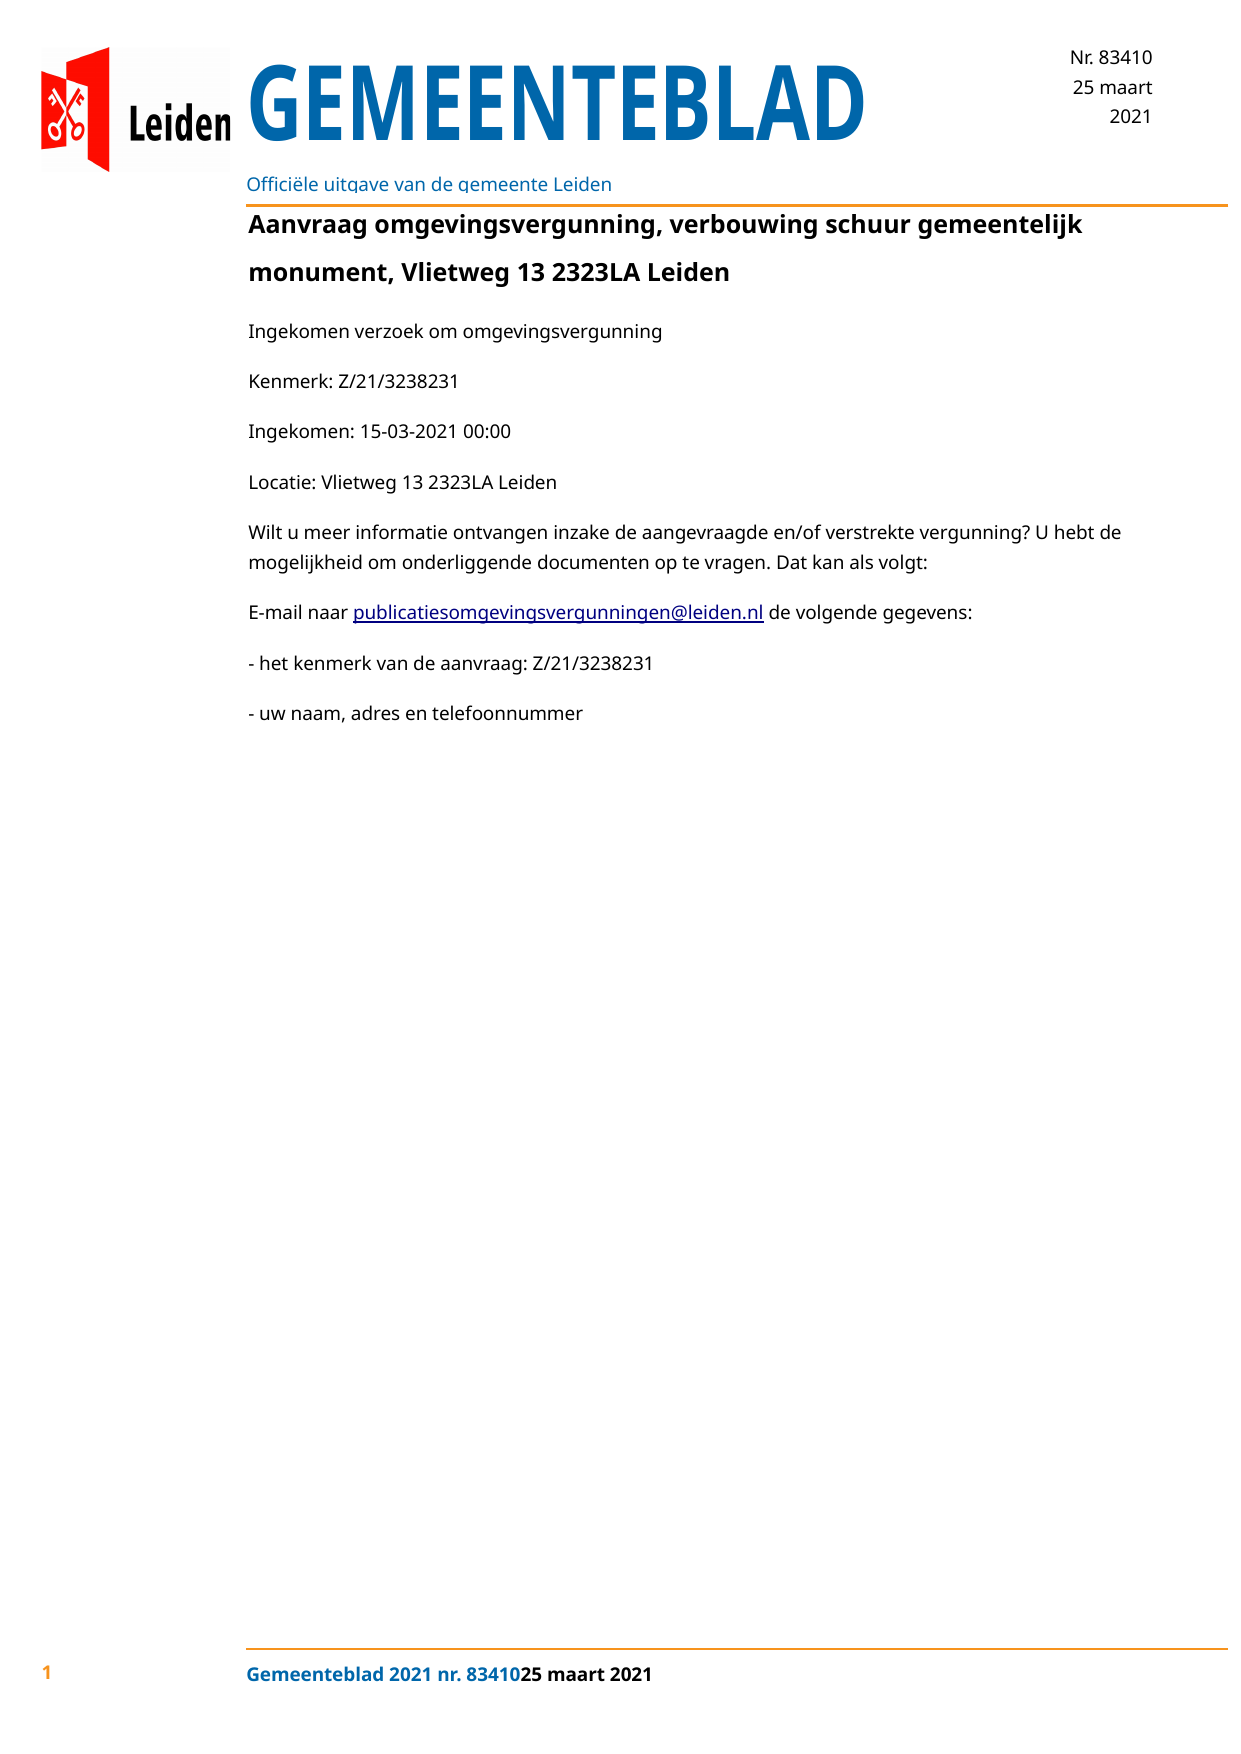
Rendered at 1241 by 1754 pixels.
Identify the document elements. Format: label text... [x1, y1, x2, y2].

text - uw naam, adres en telefoonnummer [248, 700, 1152, 726]
text E-mail naar publicatiesomgevingsvergunningen@leiden.nl de volgende gegevens: [248, 599, 1152, 625]
text Ingekomen: 15-03-2021 00:00 [248, 419, 1152, 444]
text Wilt u meer informatie ontvangen inzake de aangevraagde en/of verstrekte vergunning? U hebt de mogelijkheid om onderliggende documenten op te vragen. Dat kan als volgt: [248, 519, 1152, 575]
text Locatie: Vlietweg 13 2323LA Leiden [248, 469, 1152, 495]
text Kenmerk: Z/21/3238231 [248, 368, 1152, 394]
picture [41, 47, 231, 172]
text Aanvraag omgevingsvergunning, verbouwing schuur gemeentelijk monument, Vlietweg 13 2323LA Leiden [248, 207, 1152, 288]
text - het kenmerk van de aanvraag: Z/21/3238231 [248, 650, 1152, 676]
text Ingekomen verzoek om omgevingsvergunning [248, 318, 1152, 344]
